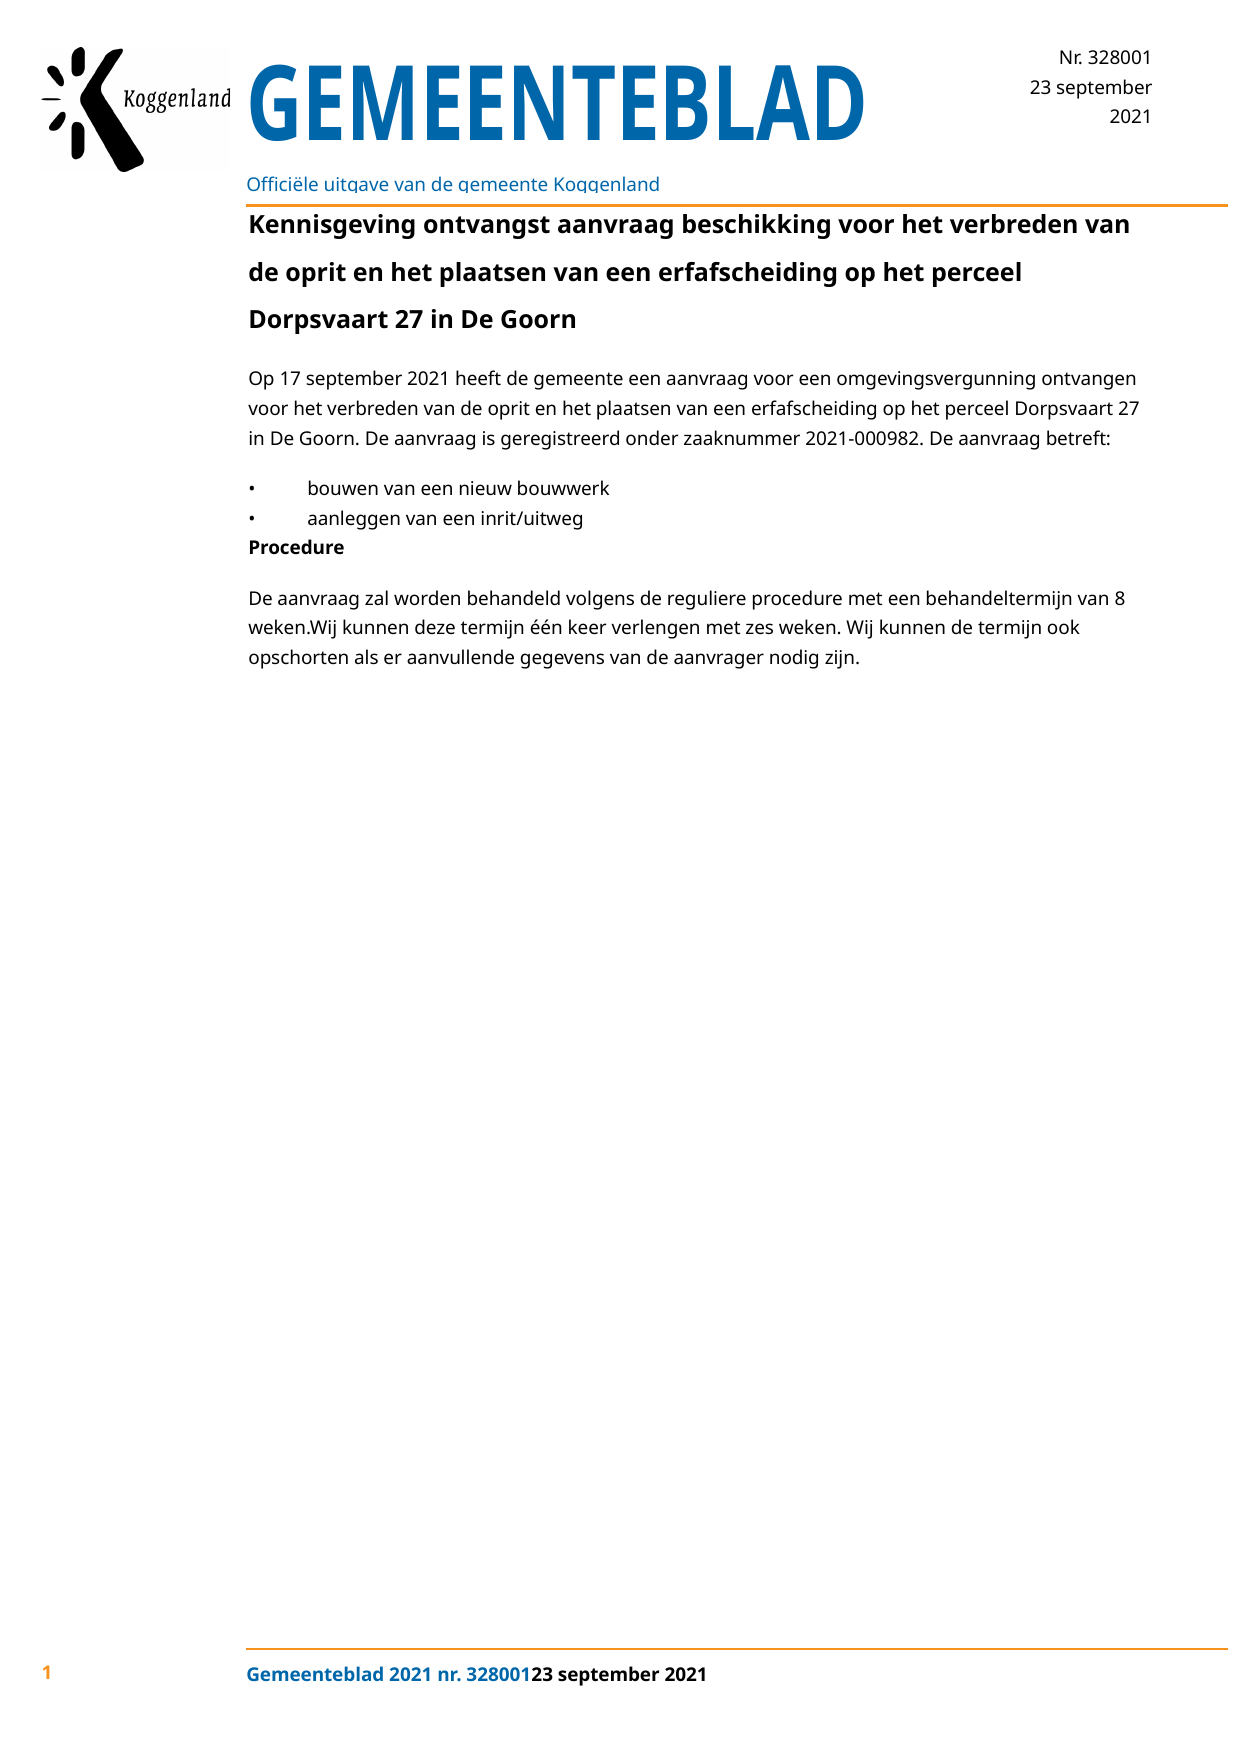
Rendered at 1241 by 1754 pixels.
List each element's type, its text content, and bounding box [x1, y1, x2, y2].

text Procedure [248, 534, 1152, 560]
text Op 17 september 2021 heeft de gemeente een aanvraag voor een omgevingsvergunning ontvangen voor het verbreden van de oprit en het plaatsen van een erfafscheiding op het perceel Dorpsvaart 27 in De Goorn. De aanvraag is geregistreerd onder zaaknummer 2021-000982. De aanvraag betreft: [248, 366, 1152, 450]
list aanleggen van een inrit/uitweg [248, 505, 1152, 530]
text Kennisgeving ontvangst aanvraag beschikking voor het verbreden van de oprit en het plaatsen van een erfafscheiding op het perceel Dorpsvaart 27 in De Goorn [248, 207, 1152, 336]
picture [41, 47, 231, 172]
text De aanvraag zal worden behandeld volgens de reguliere procedure met een behandeltermijn van 8 weken.Wij kunnen deze termijn één keer verlengen met zes weken. Wij kunnen de termijn ook opschorten als er aanvullende gegevens van de aanvrager nodig zijn. [248, 585, 1152, 669]
list bouwen van een nieuw bouwwerk [248, 475, 1152, 501]
